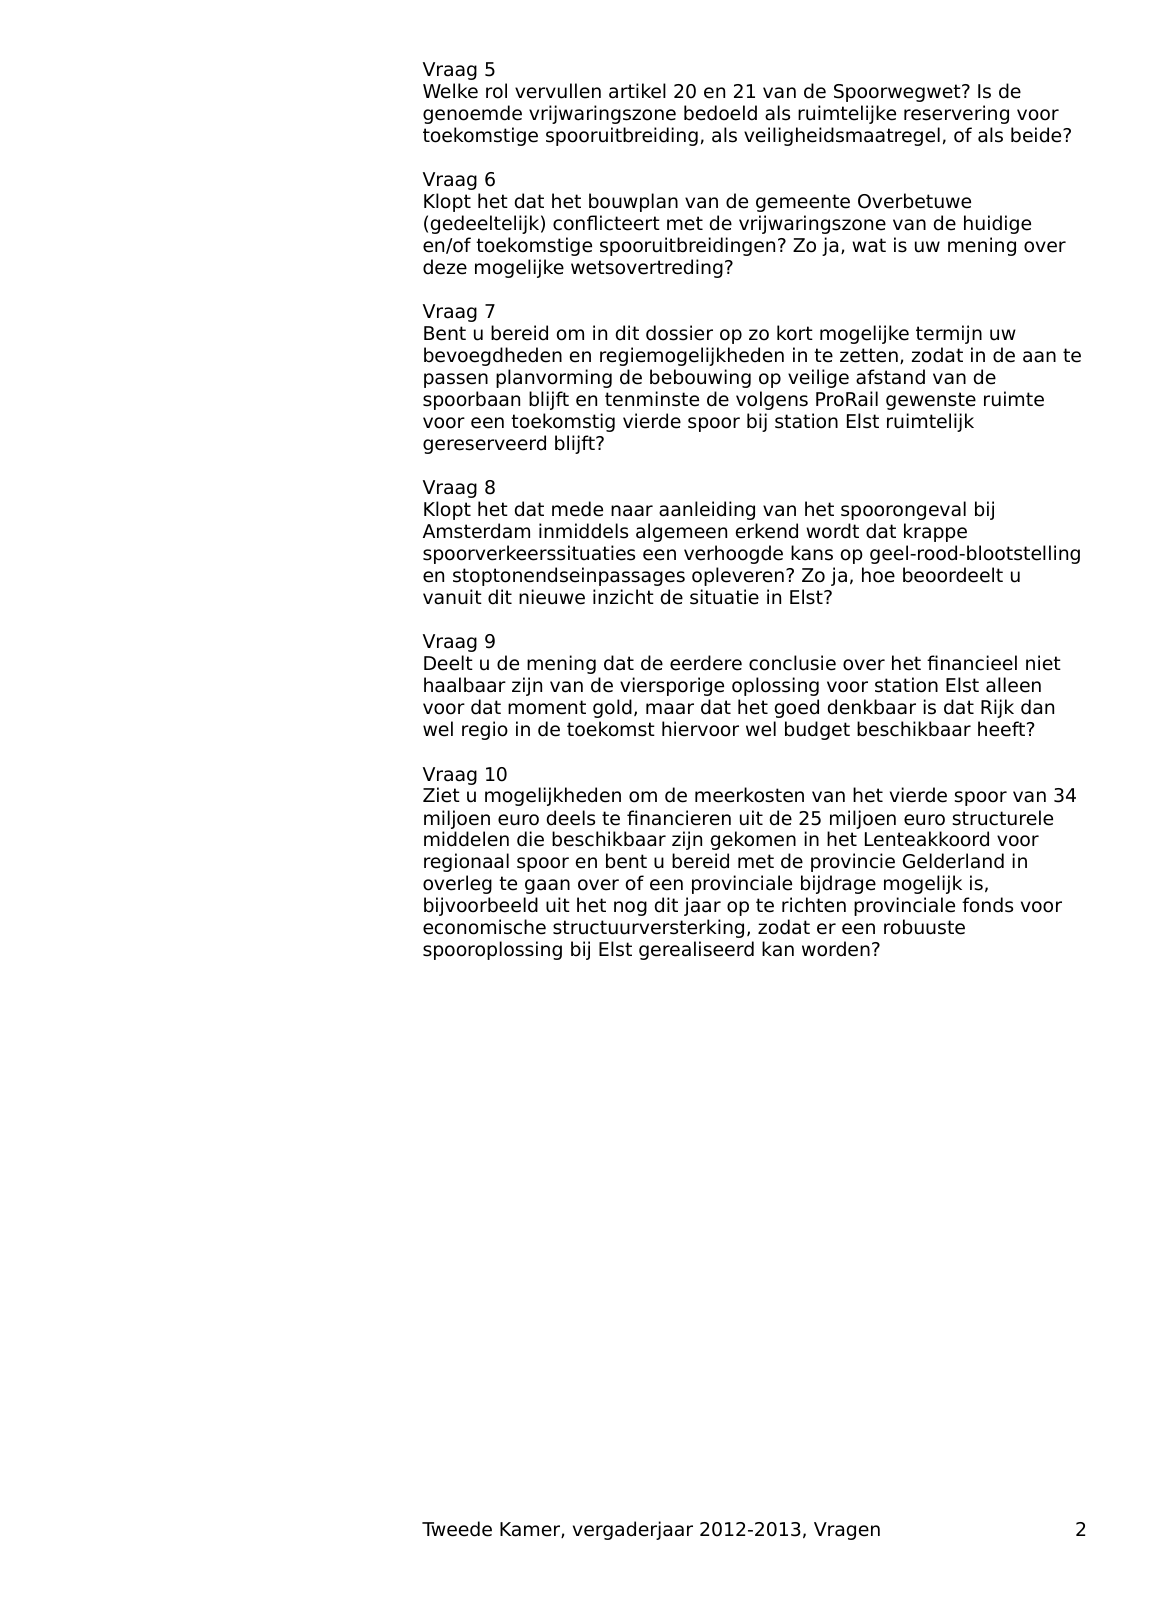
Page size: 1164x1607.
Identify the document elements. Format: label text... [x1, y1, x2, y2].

text Vraag 5 [422, 59, 1087, 81]
text Vraag 8 [422, 477, 1087, 499]
text Vraag 6 [422, 169, 1087, 191]
text Welke rol vervullen artikel 20 en 21 van de Spoorwegwet? Is de genoemde vrijwaringszone bedoeld als ruimtelijke reservering voor toekomstige spooruitbreiding, als veiligheidsmaatregel, of als beide? [422, 81, 1087, 147]
text Vraag 7 [422, 301, 1087, 323]
text Bent u bereid om in dit dossier op zo kort mogelijke termijn uw bevoegdheden en regiemogelijkheden in te zetten, zodat in de aan te passen planvorming de bebouwing op veilige afstand van de spoorbaan blijft en tenminste de volgens ProRail gewenste ruimte voor een toekomstig vierde spoor bij station Elst ruimtelijk gereserveerd blijft? [422, 323, 1087, 455]
text Ziet u mogelijkheden om de meerkosten van het vierde spoor van 34 miljoen euro deels te financieren uit de 25 miljoen euro structurele middelen die beschikbaar zijn gekomen in het Lenteakkoord voor regionaal spoor en bent u bereid met de provincie Gelderland in overleg te gaan over of een provinciale bijdrage mogelijk is, bijvoorbeeld uit het nog dit jaar op te richten provinciale fonds voor economische structuurversterking, zodat er een robuuste spooroplossing bij Elst gerealiseerd kan worden? [422, 785, 1087, 961]
text Klopt het dat mede naar aanleiding van het spoorongeval bij Amsterdam inmiddels algemeen erkend wordt dat krappe spoorverkeerssituaties een verhoogde kans op geel-rood-blootstelling en stoptonendseinpassages opleveren? Zo ja, hoe beoordeelt u vanuit dit nieuwe inzicht de situatie in Elst? [422, 499, 1087, 609]
text Klopt het dat het bouwplan van de gemeente Overbetuwe (gedeeltelijk) conflicteert met de vrijwaringszone van de huidige en/of toekomstige spooruitbreidingen? Zo ja, wat is uw mening over deze mogelijke wetsovertreding? [422, 191, 1087, 279]
text Deelt u de mening dat de eerdere conclusie over het financieel niet haalbaar zijn van de viersporige oplossing voor station Elst alleen voor dat moment gold, maar dat het goed denkbaar is dat Rijk dan wel regio in de toekomst hiervoor wel budget beschikbaar heeft? [422, 653, 1087, 741]
text Vraag 10 [422, 763, 1087, 785]
text Vraag 9 [422, 631, 1087, 653]
